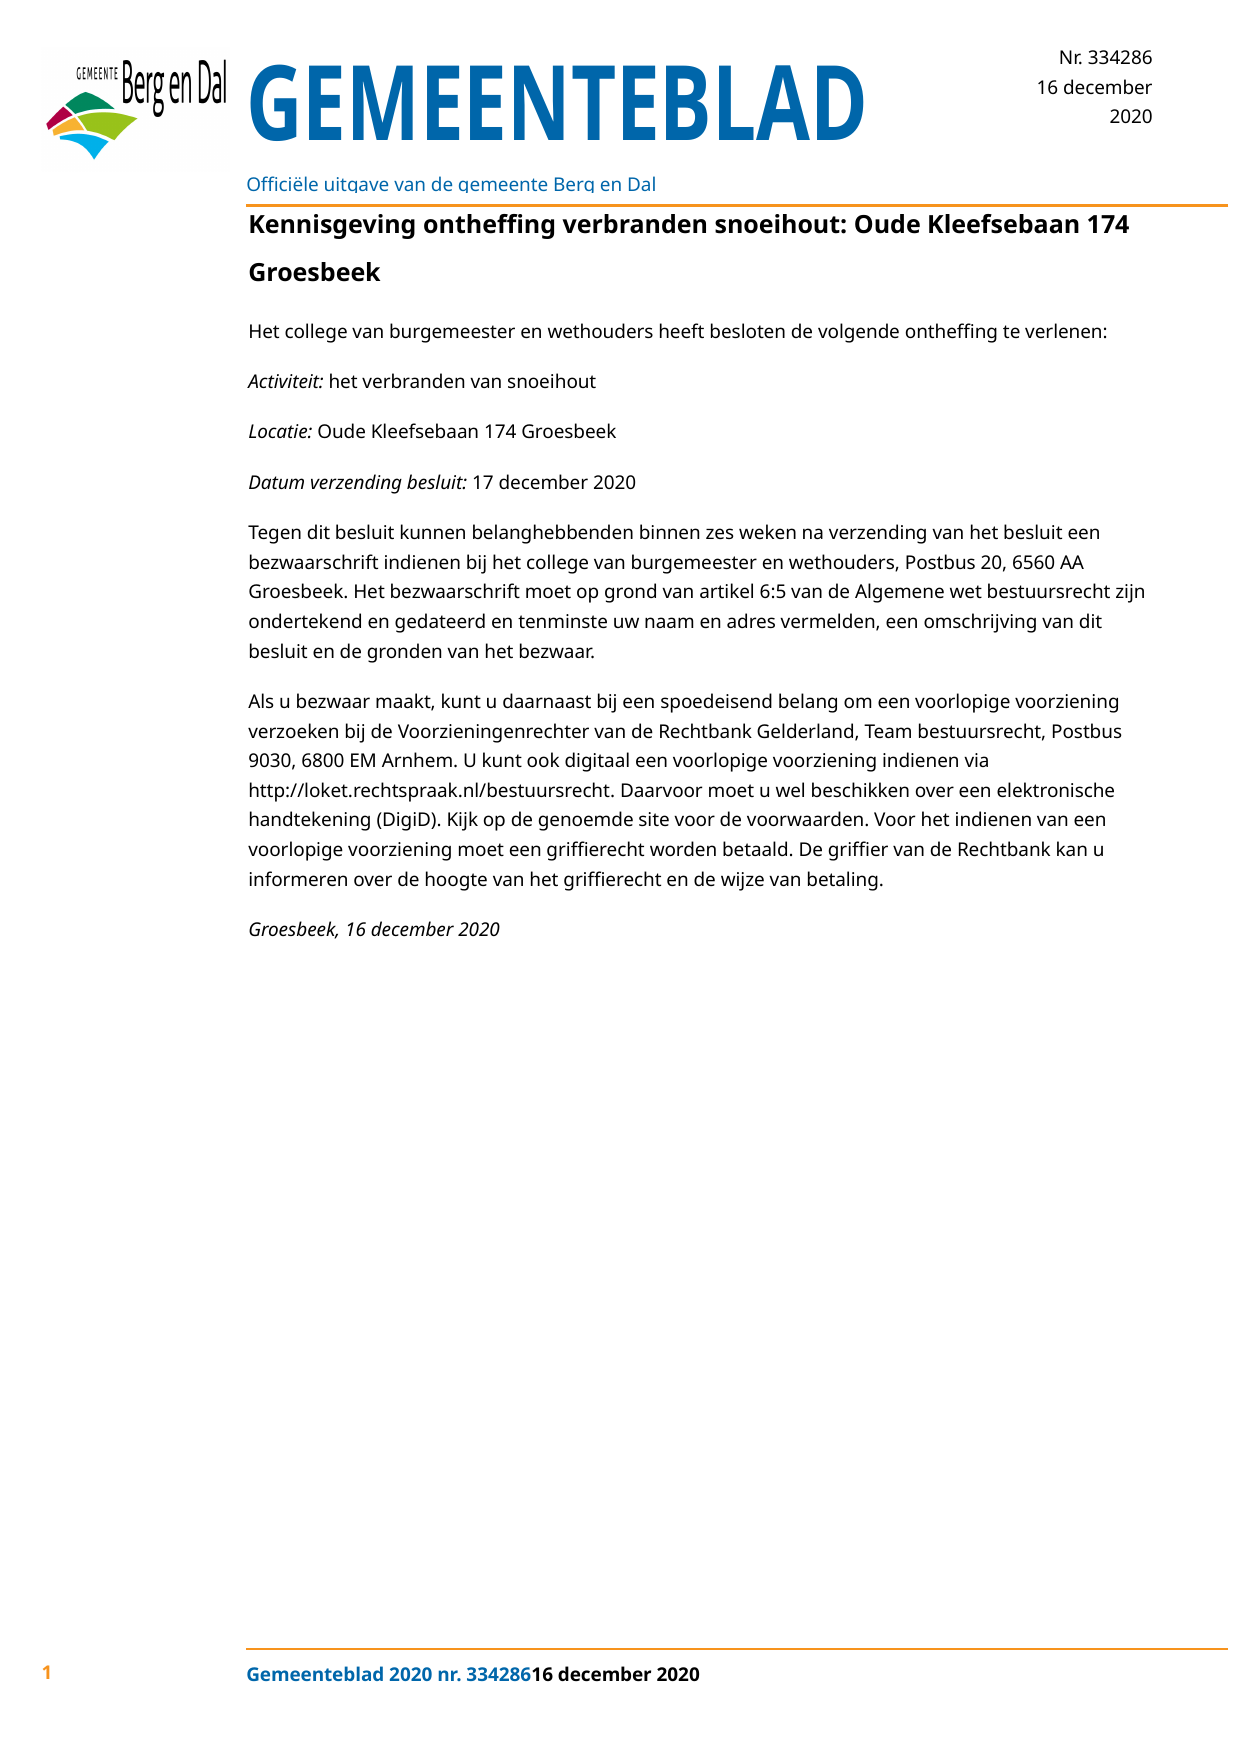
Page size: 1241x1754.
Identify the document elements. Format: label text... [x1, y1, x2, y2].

picture [41, 47, 231, 172]
text Activiteit: het verbranden van snoeihout [248, 368, 1152, 394]
text Het college van burgemeester en wethouders heeft besloten de volgende ontheffing te verlenen: [248, 318, 1152, 344]
text Kennisgeving ontheffing verbranden snoeihout: Oude Kleefsebaan 174 Groesbeek [248, 207, 1152, 288]
text Groesbeek, 16 december 2020 [248, 916, 1152, 942]
text Als u bezwaar maakt, kunt u daarnaast bij een spoedeisend belang om een voorlopige voorziening verzoeken bij de Voorzieningenrechter van de Rechtbank Gelderland, Team bestuursrecht, Postbus 9030, 6800 EM Arnhem. U kunt ook digitaal een voorlopige voorziening indienen via http://loket.rechtspraak.nl/bestuursrecht. Daarvoor moet u wel beschikken over een elektronische handtekening (DigiD). Kijk op de genoemde site voor de voorwaarden. Voor het indienen van een voorlopige voorziening moet een griffierecht worden betaald. De griffier van de Rechtbank kan u informeren over de hoogte van het griffierecht en de wijze van betaling. [248, 688, 1152, 892]
text Locatie: Oude Kleefsebaan 174 Groesbeek [248, 419, 1152, 444]
text Datum verzending besluit: 17 december 2020 [248, 469, 1152, 495]
text Tegen dit besluit kunnen belanghebbenden binnen zes weken na verzending van het besluit een bezwaarschrift indienen bij het college van burgemeester en wethouders, Postbus 20, 6560 AA Groesbeek. Het bezwaarschrift moet op grond van artikel 6:5 van de Algemene wet bestuursrecht zijn ondertekend en gedateerd en tenminste uw naam en adres vermelden, een omschrijving van dit besluit en de gronden van het bezwaar. [248, 519, 1152, 664]
